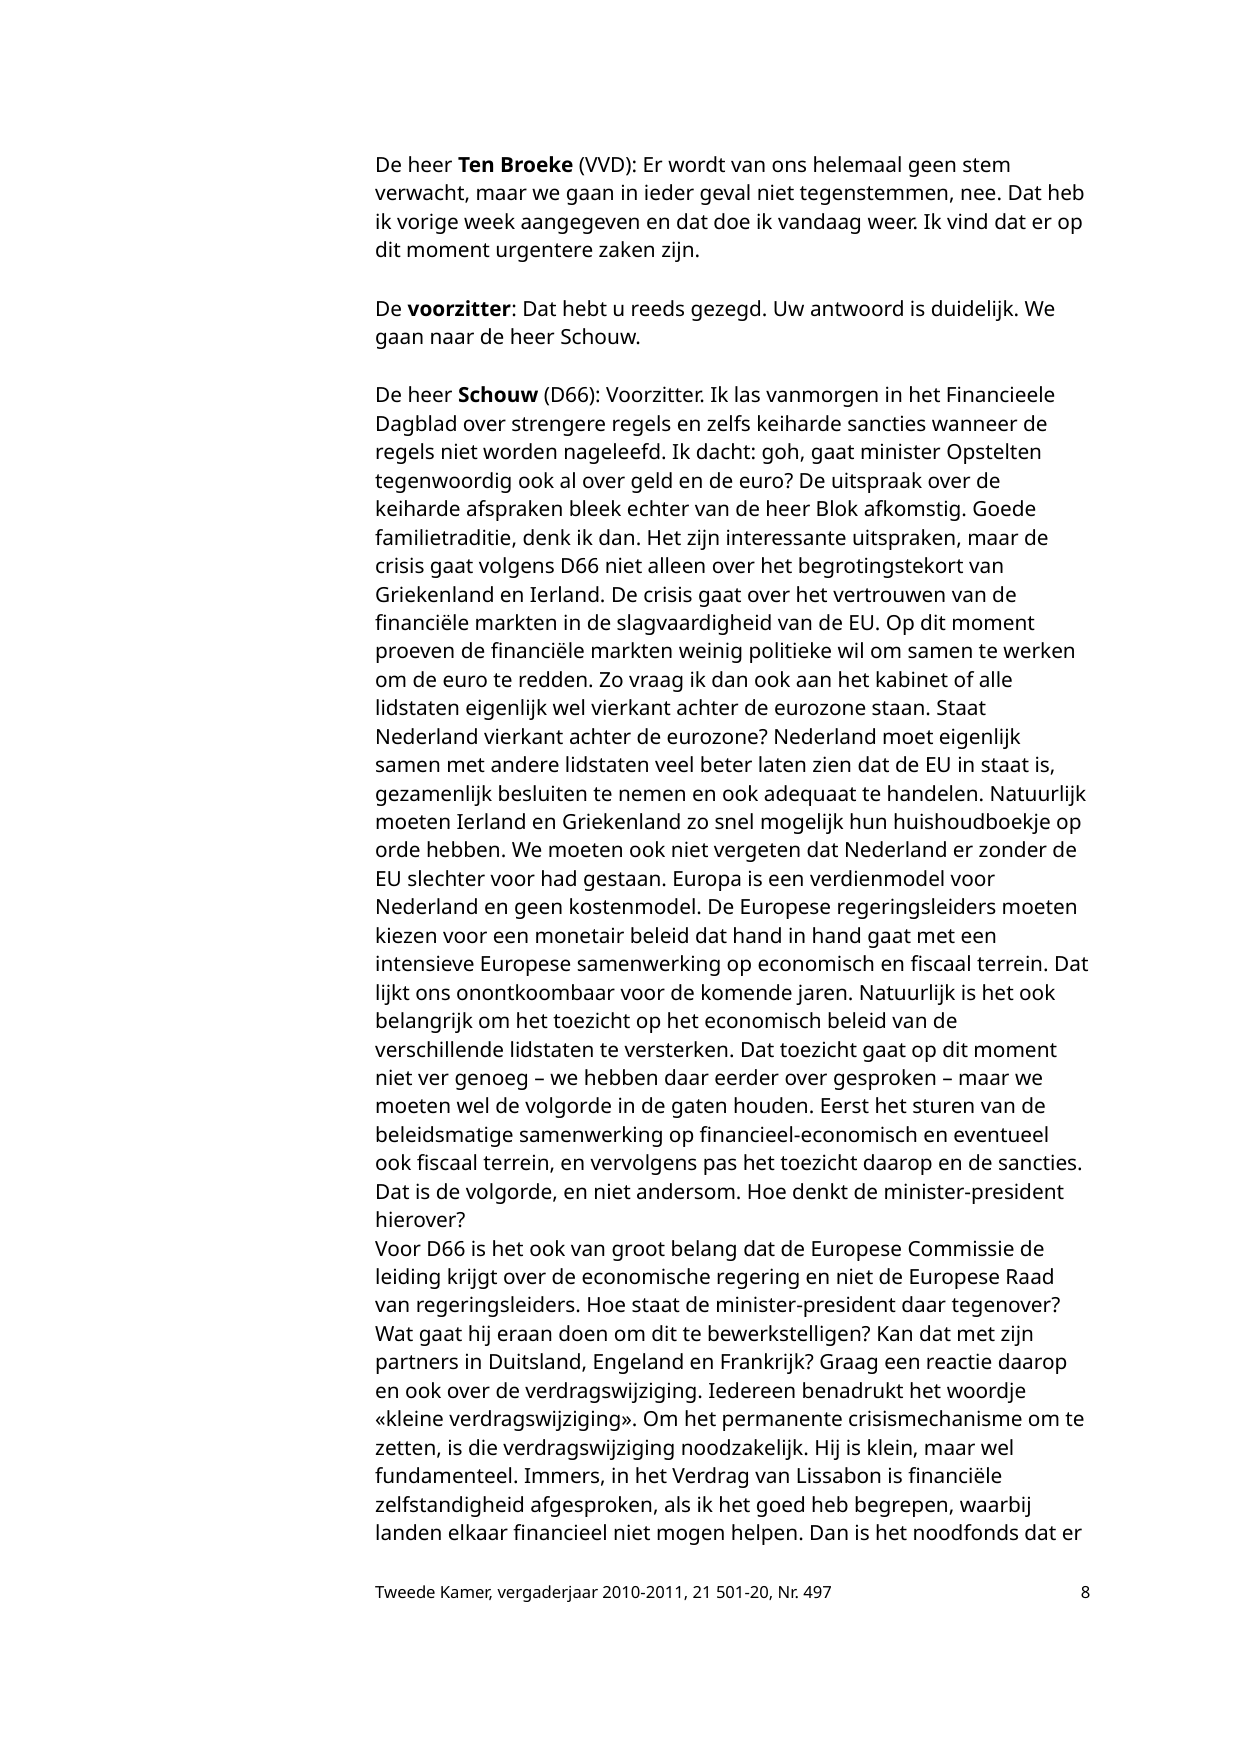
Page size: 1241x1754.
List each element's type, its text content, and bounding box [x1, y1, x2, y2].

text De heer Ten Broeke (VVD): Er wordt van ons helemaal geen stem verwacht, maar we gaan in ieder geval niet tegenstemmen, nee. Dat heb ik vorige week aangegeven en dat doe ik vandaag weer. Ik vind dat er op dit moment urgentere zaken zijn. [375, 150, 1090, 264]
text Voor D66 is het ook van groot belang dat de Europese Commissie de leiding krijgt over de economische regering en niet de Europese Raad van regeringsleiders. Hoe staat de minister-president daar tegenover? Wat gaat hij eraan doen om dit te bewerkstelligen? Kan dat met zijn partners in Duitsland, Engeland en Frankrijk? Graag een reactie daarop en ook over de verdragswijziging. Iedereen benadrukt het woordje «kleine verdragswijziging». Om het permanente crisismechanisme om te zetten, is die verdragswijziging noodzakelijk. Hij is klein, maar wel fundamenteel. Immers, in het Verdrag van Lissabon is financiële zelfstandigheid afgesproken, als ik het goed heb begrepen, waarbij landen elkaar financieel niet mogen helpen. Dan is het noodfonds dat er [375, 1234, 1090, 1547]
text De heer Schouw (D66): Voorzitter. Ik las vanmorgen in het Financieele Dagblad over strengere regels en zelfs keiharde sancties wanneer de regels niet worden nageleefd. Ik dacht: goh, gaat minister Opstelten tegenwoordig ook al over geld en de euro? De uitspraak over de keiharde afspraken bleek echter van de heer Blok afkomstig. Goede familietraditie, denk ik dan. Het zijn interessante uitspraken, maar de crisis gaat volgens D66 niet alleen over het begrotingstekort van Griekenland en Ierland. De crisis gaat over het vertrouwen van de financiële markten in de slagvaardigheid van de EU. Op dit moment proeven de financiële markten weinig politieke wil om samen te werken om de euro te redden. Zo vraag ik dan ook aan het kabinet of alle lidstaten eigenlijk wel vierkant achter de eurozone staan. Staat Nederland vierkant achter de eurozone? Nederland moet eigenlijk samen met andere lidstaten veel beter laten zien dat de EU in staat is, gezamenlijk besluiten te nemen en ook adequaat te handelen. Natuurlijk moeten Ierland en Griekenland zo snel mogelijk hun huishoudboekje op orde hebben. We moeten ook niet vergeten dat Nederland er zonder de EU slechter voor had gestaan. Europa is een verdienmodel voor Nederland en geen kostenmodel. De Europese regeringsleiders moeten kiezen voor een monetair beleid dat hand in hand gaat met een intensieve Europese samenwerking op economisch en fiscaal terrein. Dat lijkt ons onontkoombaar voor de komende jaren. Natuurlijk is het ook belangrijk om het toezicht op het economisch beleid van de verschillende lidstaten te versterken. Dat toezicht gaat op dit moment niet ver genoeg – we hebben daar eerder over gesproken – maar we moeten wel de volgorde in de gaten houden. Eerst het sturen van de beleidsmatige samenwerking op financieel-economisch en eventueel ook fiscaal terrein, en vervolgens pas het toezicht daarop en de sancties. Dat is de volgorde, en niet andersom. Hoe denkt de minister-president hierover? [375, 381, 1090, 1234]
text De voorzitter: Dat hebt u reeds gezegd. Uw antwoord is duidelijk. We gaan naar de heer Schouw. [375, 294, 1090, 351]
